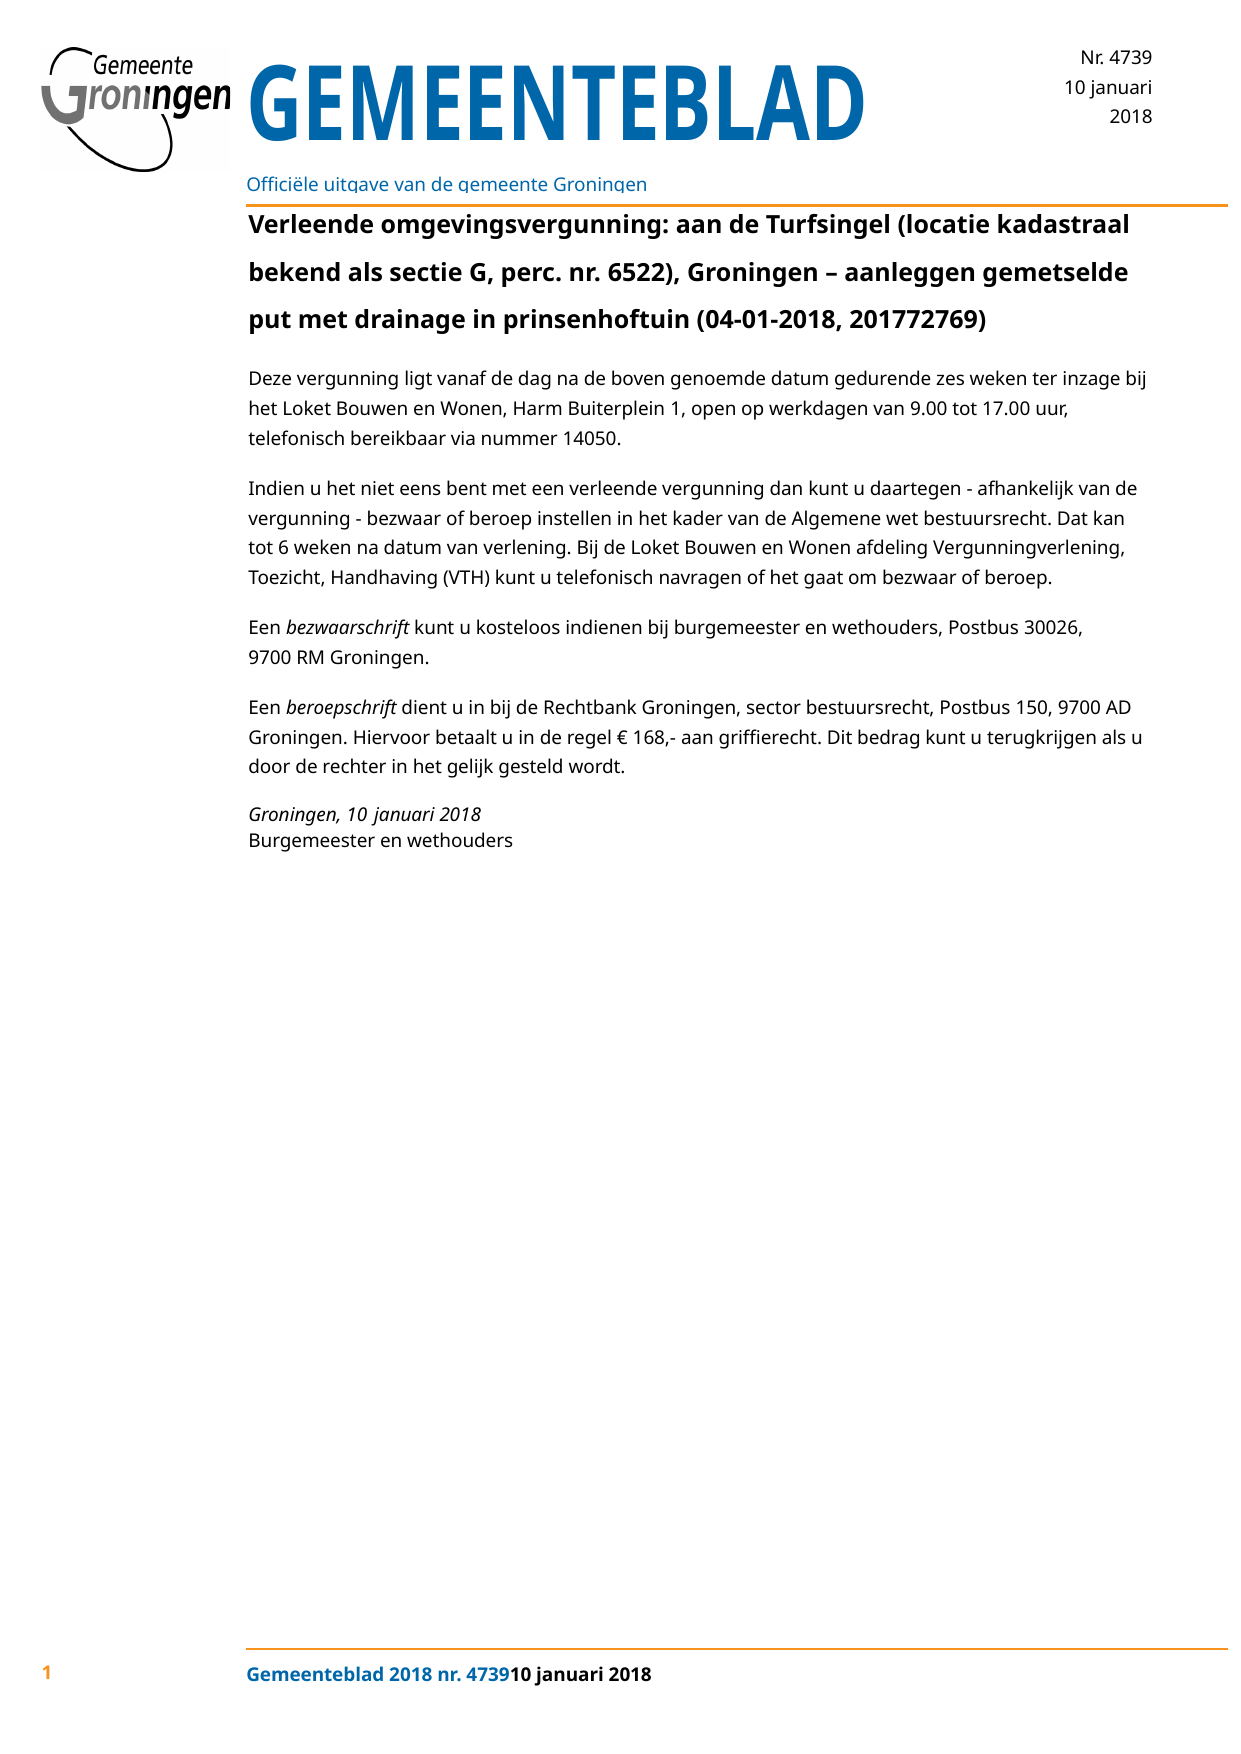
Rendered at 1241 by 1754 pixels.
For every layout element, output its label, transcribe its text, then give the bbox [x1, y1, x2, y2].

text Een bezwaarschrift kunt u kosteloos indienen bij burgemeester en wethouders, Postbus 30026, 9700 RM Groningen. [248, 614, 1152, 669]
picture [41, 47, 231, 172]
text Indien u het niet eens bent met een verleende vergunning dan kunt u daartegen - afhankelijk van de vergunning - bezwaar of beroep instellen in het kader van de Algemene wet bestuursrecht. Dat kan tot 6 weken na datum van verlening. Bij de Loket Bouwen en Wonen afdeling Vergunningverlening, Toezicht, Handhaving (VTH) kunt u telefonisch navragen of het gaat om bezwaar of beroep. [248, 475, 1152, 589]
text Burgemeester en wethouders [248, 827, 1152, 853]
text Een beroepschrift dient u in bij de Rechtbank Groningen, sector bestuursrecht, Postbus 150, 9700 AD Groningen. Hiervoor betaalt u in de regel € 168,- aan griffierecht. Dit bedrag kunt u terugkrijgen als u door de rechter in het gelijk gesteld wordt. [248, 694, 1152, 779]
text Verleende omgevingsvergunning: aan de Turfsingel (locatie kadastraal bekend als sectie G, perc. nr. 6522), Groningen – aanleggen gemetselde put met drainage in prinsenhoftuin (04-01-2018, 201772769) [248, 207, 1152, 336]
text Groningen, 10 januari 2018 [248, 801, 1152, 827]
text Deze vergunning ligt vanaf de dag na de boven genoemde datum gedurende zes weken ter inzage bij het Loket Bouwen en Wonen, Harm Buiterplein 1, open op werkdagen van 9.00 tot 17.00 uur, telefonisch bereikbaar via nummer 14050. [248, 366, 1152, 450]
